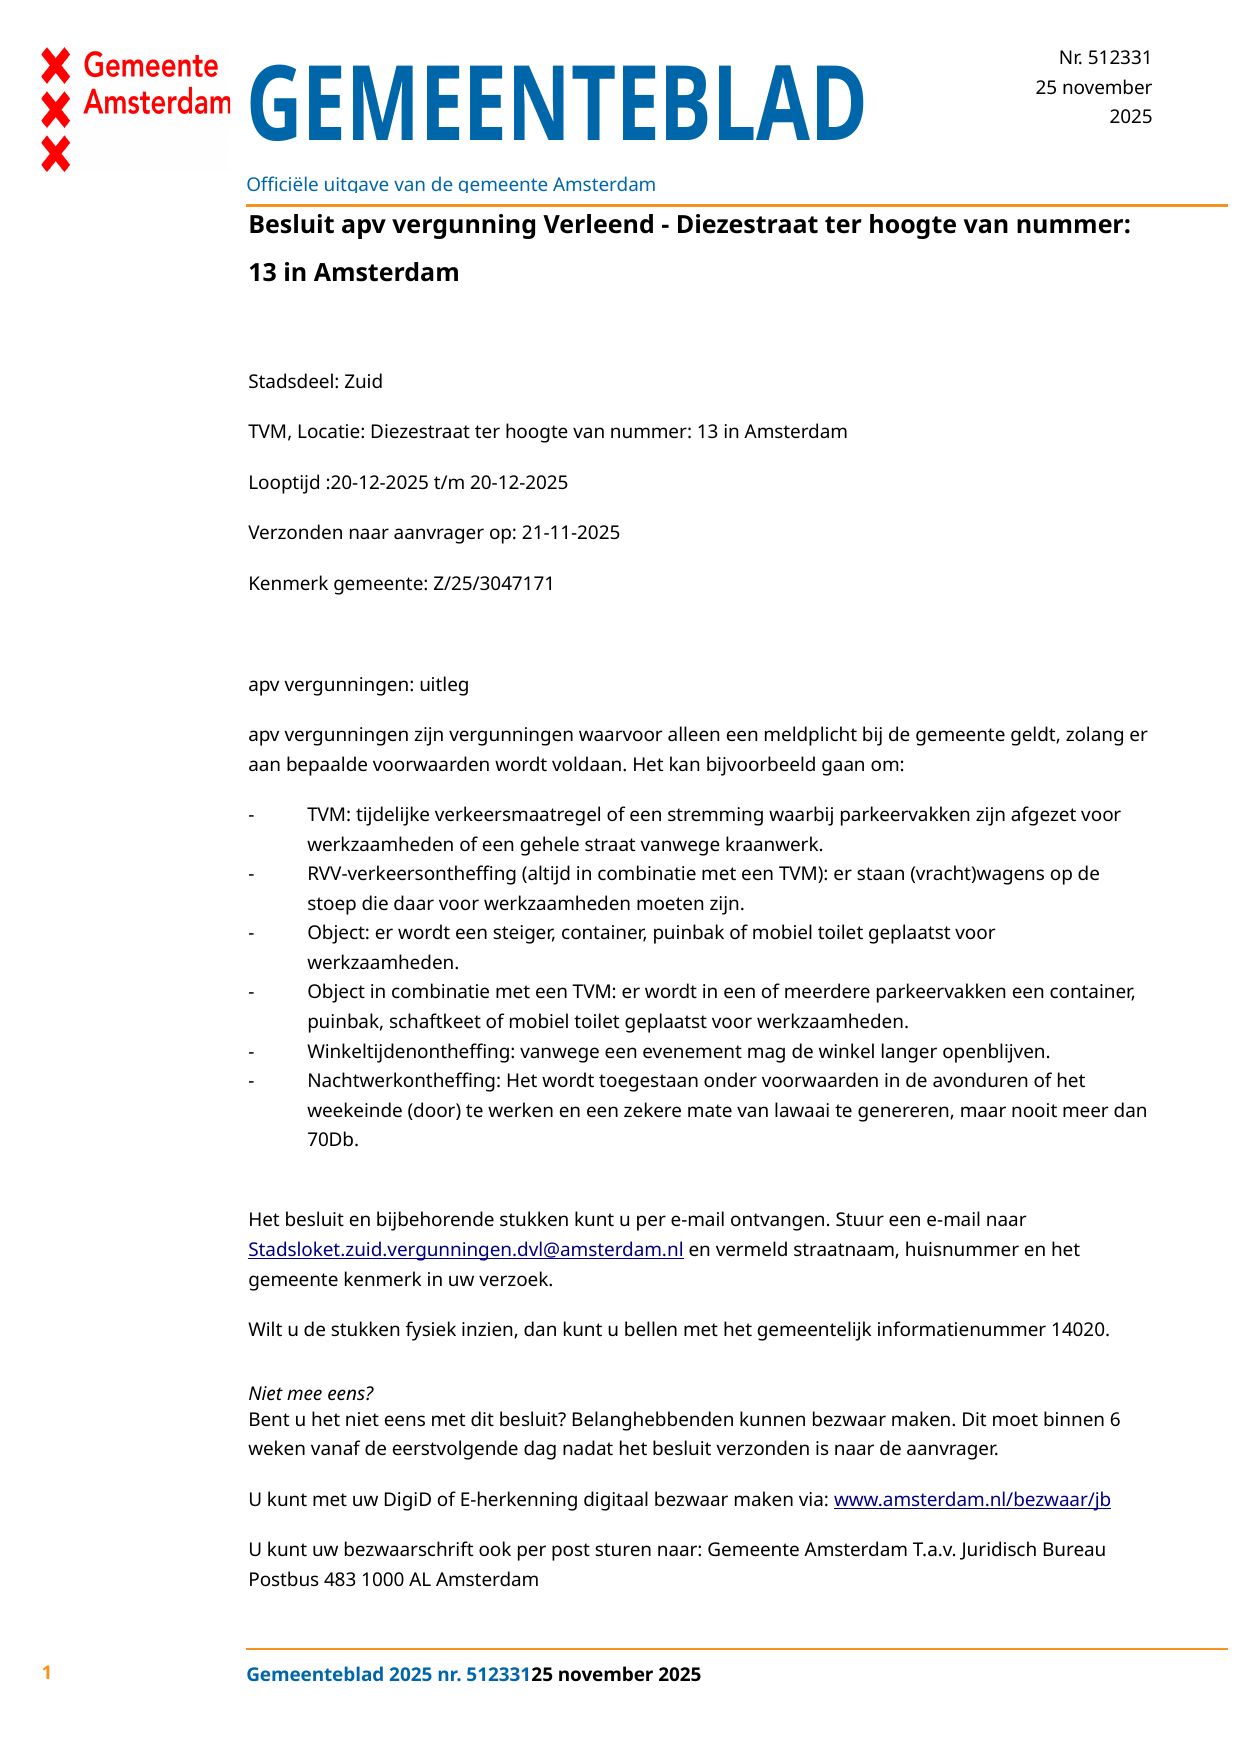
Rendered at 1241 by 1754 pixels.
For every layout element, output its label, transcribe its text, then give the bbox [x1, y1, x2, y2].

text Niet mee eens? [248, 1380, 1152, 1406]
list Object in combinatie met een TVM: er wordt in een of meerdere parkeervakken een container, puinbak, schaftkeet of mobiel toilet geplaatst voor werkzaamheden. [248, 979, 1152, 1034]
list TVM: tijdelijke verkeersmaatregel of een stremming waarbij parkeervakken zijn afgezet voor werkzaamheden of een gehele straat vanwege kraanwerk. [248, 801, 1152, 857]
text U kunt met uw DigiD of E-herkenning digitaal bezwaar maken via: www.amsterdam.nl/bezwaar/jb [248, 1486, 1152, 1512]
text Stadsdeel: Zuid [248, 368, 1152, 394]
text Looptijd :20-12-2025 t/m 20-12-2025 [248, 469, 1152, 495]
text apv vergunningen: uitleg [248, 671, 1152, 697]
text Besluit apv vergunning Verleend - Diezestraat ter hoogte van nummer: 13 in Amsterdam [248, 207, 1152, 288]
list Object: er wordt een steiger, container, puinbak of mobiel toilet geplaatst voor werkzaamheden. [248, 919, 1152, 975]
text apv vergunningen zijn vergunningen waarvoor alleen een meldplicht bij de gemeente geldt, zolang er aan bepaalde voorwaarden wordt voldaan. Het kan bijvoorbeeld gaan om: [248, 721, 1152, 777]
picture [41, 47, 231, 172]
list RVV-verkeersontheffing (altijd in combinatie met een TVM): er staan (vracht)wagens op de stoep die daar voor werkzaamheden moeten zijn. [248, 860, 1152, 916]
text TVM, Locatie: Diezestraat ter hoogte van nummer: 13 in Amsterdam [248, 419, 1152, 444]
text Bent u het niet eens met dit besluit? Belanghebbenden kunnen bezwaar maken. Dit moet binnen 6 weken vanaf de eerstvolgende dag nadat het besluit verzonden is naar de aanvrager. [248, 1406, 1152, 1461]
text Verzonden naar aanvrager op: 21-11-2025 [248, 519, 1152, 545]
list Nachtwerkontheffing: Het wordt toegestaan onder voorwaarden in de avonduren of het weekeinde (door) te werken en een zekere mate van lawaai te genereren, maar nooit meer dan 70Db. [248, 1067, 1152, 1152]
text Het besluit en bijbehorende stukken kunt u per e-mail ontvangen. Stuur een e-mail naar Stadsloket.zuid.vergunningen.dvl@amsterdam.nl en vermeld straatnaam, huisnummer en het gemeente kenmerk in uw verzoek. [248, 1207, 1152, 1292]
text Wilt u de stukken fysiek inzien, dan kunt u bellen met het gemeentelijk informatienummer 14020. [248, 1316, 1152, 1342]
text U kunt uw bezwaarschrift ook per post sturen naar: Gemeente Amsterdam T.a.v. Juridisch Bureau Postbus 483 1000 AL Amsterdam [248, 1536, 1152, 1592]
list Winkeltijdenontheffing: vanwege een evenement mag de winkel langer openblijven. [248, 1038, 1152, 1064]
text Kenmerk gemeente: Z/25/3047171 [248, 570, 1152, 596]
